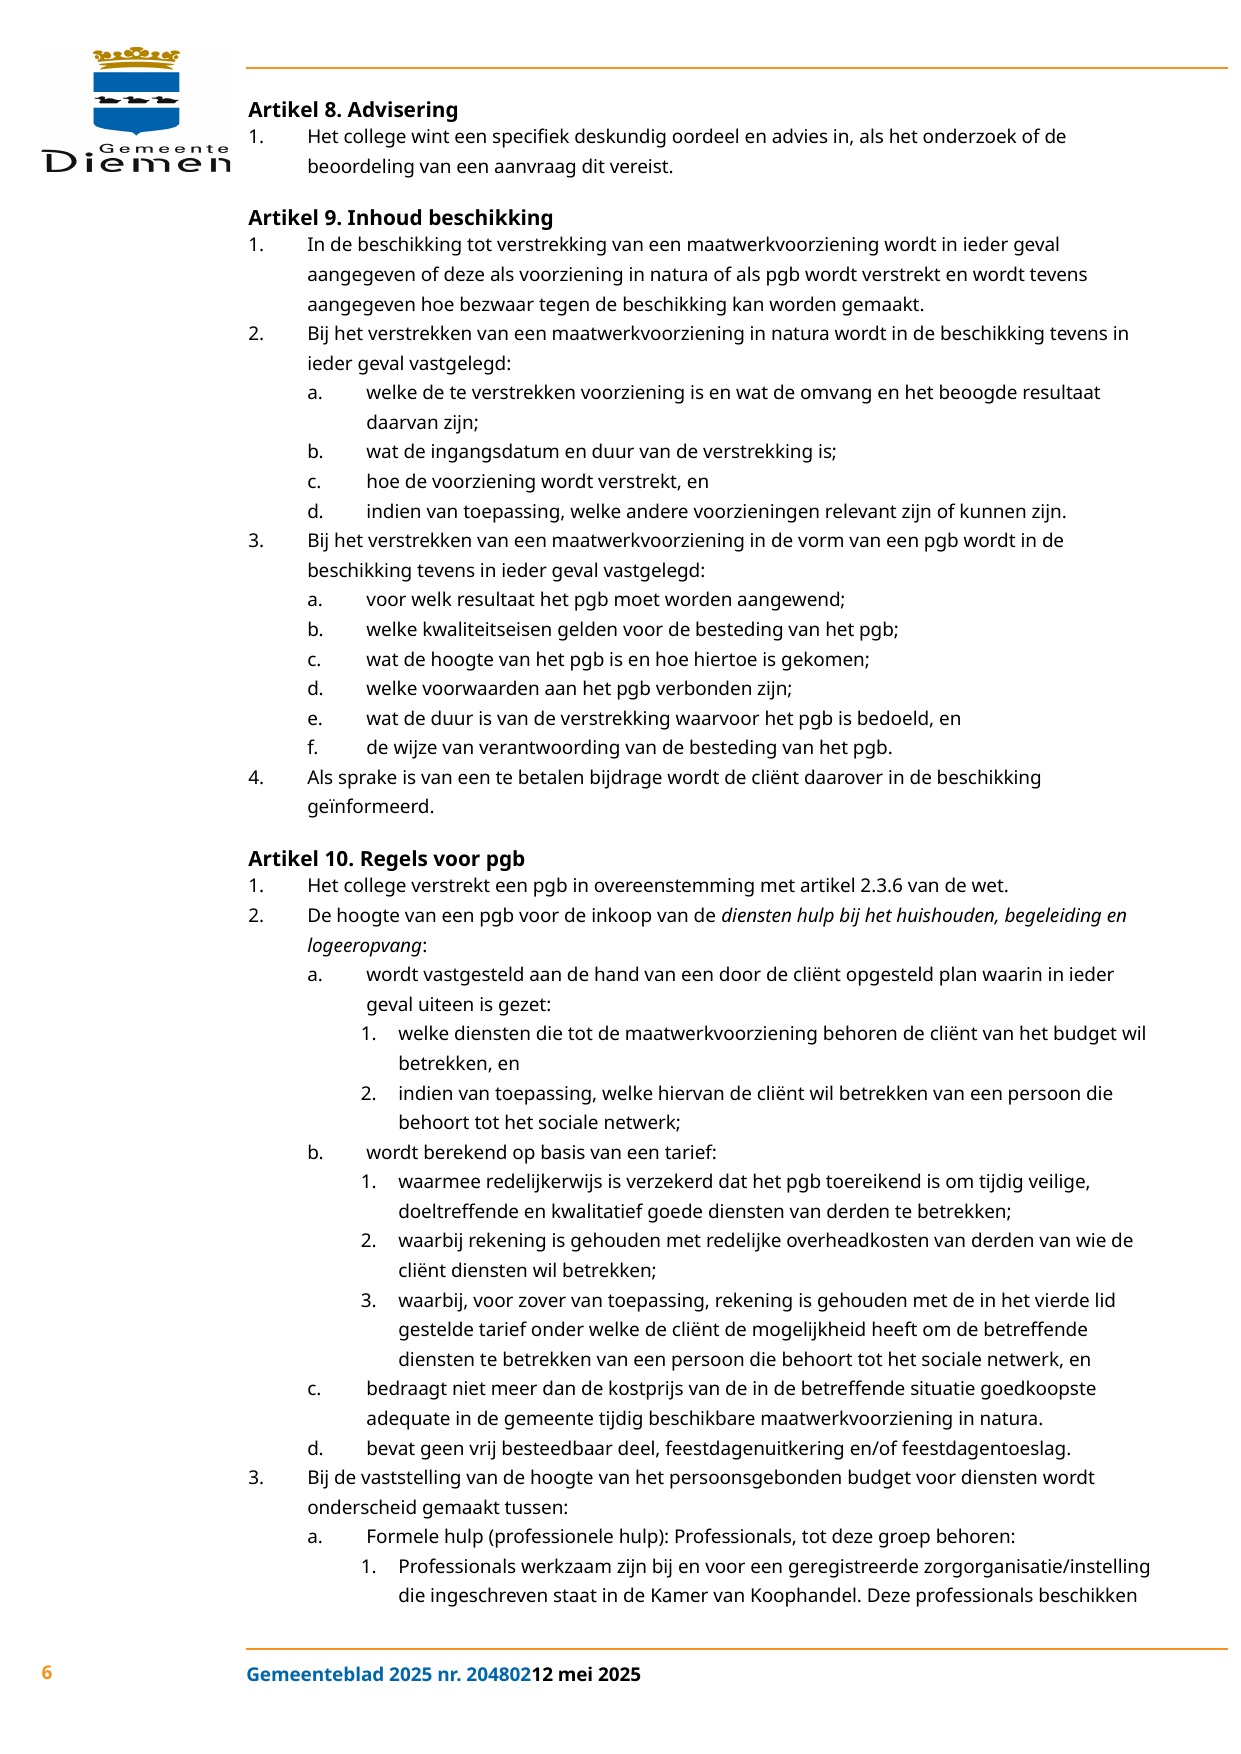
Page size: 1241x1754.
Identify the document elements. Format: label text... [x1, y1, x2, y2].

list indien van toepassing, welke andere voorzieningen relevant zijn of kunnen zijn. [307, 498, 1152, 524]
list Professionals werkzaam zijn bij en voor een geregistreerde zorgorganisatie/instelling die ingeschreven staat in de Kamer van Koophandel. Deze professionals beschikken [361, 1553, 1152, 1608]
list waarbij, voor zover van toepassing, rekening is gehouden met de in het vierde lid gestelde tarief onder welke de cliënt de mogelijkheid heeft om de betreffende diensten te betrekken van een persoon die behoort tot het sociale netwerk, en [361, 1287, 1152, 1372]
list welke kwaliteitseisen gelden voor de besteding van het pgb; [307, 616, 1152, 642]
list hoe de voorziening wordt verstrekt, en [307, 468, 1152, 494]
list Het college wint een specifiek deskundig oordeel en advies in, als het onderzoek of de beoordeling van een aanvraag dit vereist. [248, 123, 1152, 178]
list Formele hulp (professionele hulp): Professionals, tot deze groep behoren: [307, 1523, 1152, 1549]
list bevat geen vrij besteedbaar deel, feestdagenuitkering en/of feestdagentoeslag. [307, 1435, 1152, 1460]
list wordt vastgesteld aan de hand van een door de cliënt opgesteld plan waarin in ieder geval uiteen is gezet: [307, 961, 1152, 1017]
text Artikel 8. Advisering [248, 95, 1152, 123]
list bedraagt niet meer dan de kostprijs van de in de betreffende situatie goedkoopste adequate in de gemeente tijdig beschikbare maatwerkvoorziening in natura. [307, 1376, 1152, 1431]
list welke voorwaarden aan het pgb verbonden zijn; [307, 675, 1152, 701]
list Bij de vaststelling van de hoogte van het persoonsgebonden budget voor diensten wordt onderscheid gemaakt tussen: [248, 1464, 1152, 1519]
list welke de te verstrekken voorziening is en wat de omvang en het beoogde resultaat daarvan zijn; [307, 379, 1152, 435]
list wat de hoogte van het pgb is en hoe hiertoe is gekomen; [307, 646, 1152, 672]
list Het college verstrekt een pgb in overeenstemming met artikel 2.3.6 van de wet. [248, 873, 1152, 898]
list voor welk resultaat het pgb moet worden aangewend; [307, 587, 1152, 612]
text Artikel 9. Inhoud beschikking [248, 203, 1152, 232]
list de wijze van verantwoording van de besteding van het pgb. [307, 734, 1152, 760]
list Bij het verstrekken van een maatwerkvoorziening in natura wordt in de beschikking tevens in ieder geval vastgelegd: [248, 320, 1152, 376]
list wordt berekend op basis van een tarief: [307, 1139, 1152, 1164]
list indien van toepassing, welke hiervan de cliënt wil betrekken van een persoon die behoort tot het sociale netwerk; [361, 1080, 1152, 1135]
picture [41, 47, 231, 172]
list In de beschikking tot verstrekking van een maatwerkvoorziening wordt in ieder geval aangegeven of deze als voorziening in natura of als pgb wordt verstrekt en wordt tevens aangegeven hoe bezwaar tegen de beschikking kan worden gemaakt. [248, 232, 1152, 317]
list welke diensten die tot de maatwerkvoorziening behoren de cliënt van het budget wil betrekken, en [361, 1021, 1152, 1076]
text Artikel 10. Regels voor pgb [248, 844, 1152, 873]
list Bij het verstrekken van een maatwerkvoorziening in de vorm van een pgb wordt in de beschikking tevens in ieder geval vastgelegd: [248, 527, 1152, 583]
list wat de ingangsdatum en duur van de verstrekking is; [307, 439, 1152, 464]
list De hoogte van een pgb voor de inkoop van de diensten hulp bij het huishouden, begeleiding en logeeropvang: [248, 902, 1152, 957]
list waarmee redelijkerwijs is verzekerd dat het pgb toereikend is om tijdig veilige, doeltreffende en kwalitatief goede diensten van derden te betrekken; [361, 1168, 1152, 1224]
list wat de duur is van de verstrekking waarvoor het pgb is bedoeld, en [307, 705, 1152, 731]
list waarbij rekening is gehouden met redelijke overheadkosten van derden van wie de cliënt diensten wil betrekken; [361, 1228, 1152, 1283]
list Als sprake is van een te betalen bijdrage wordt de cliënt daarover in de beschikking geïnformeerd. [248, 764, 1152, 819]
